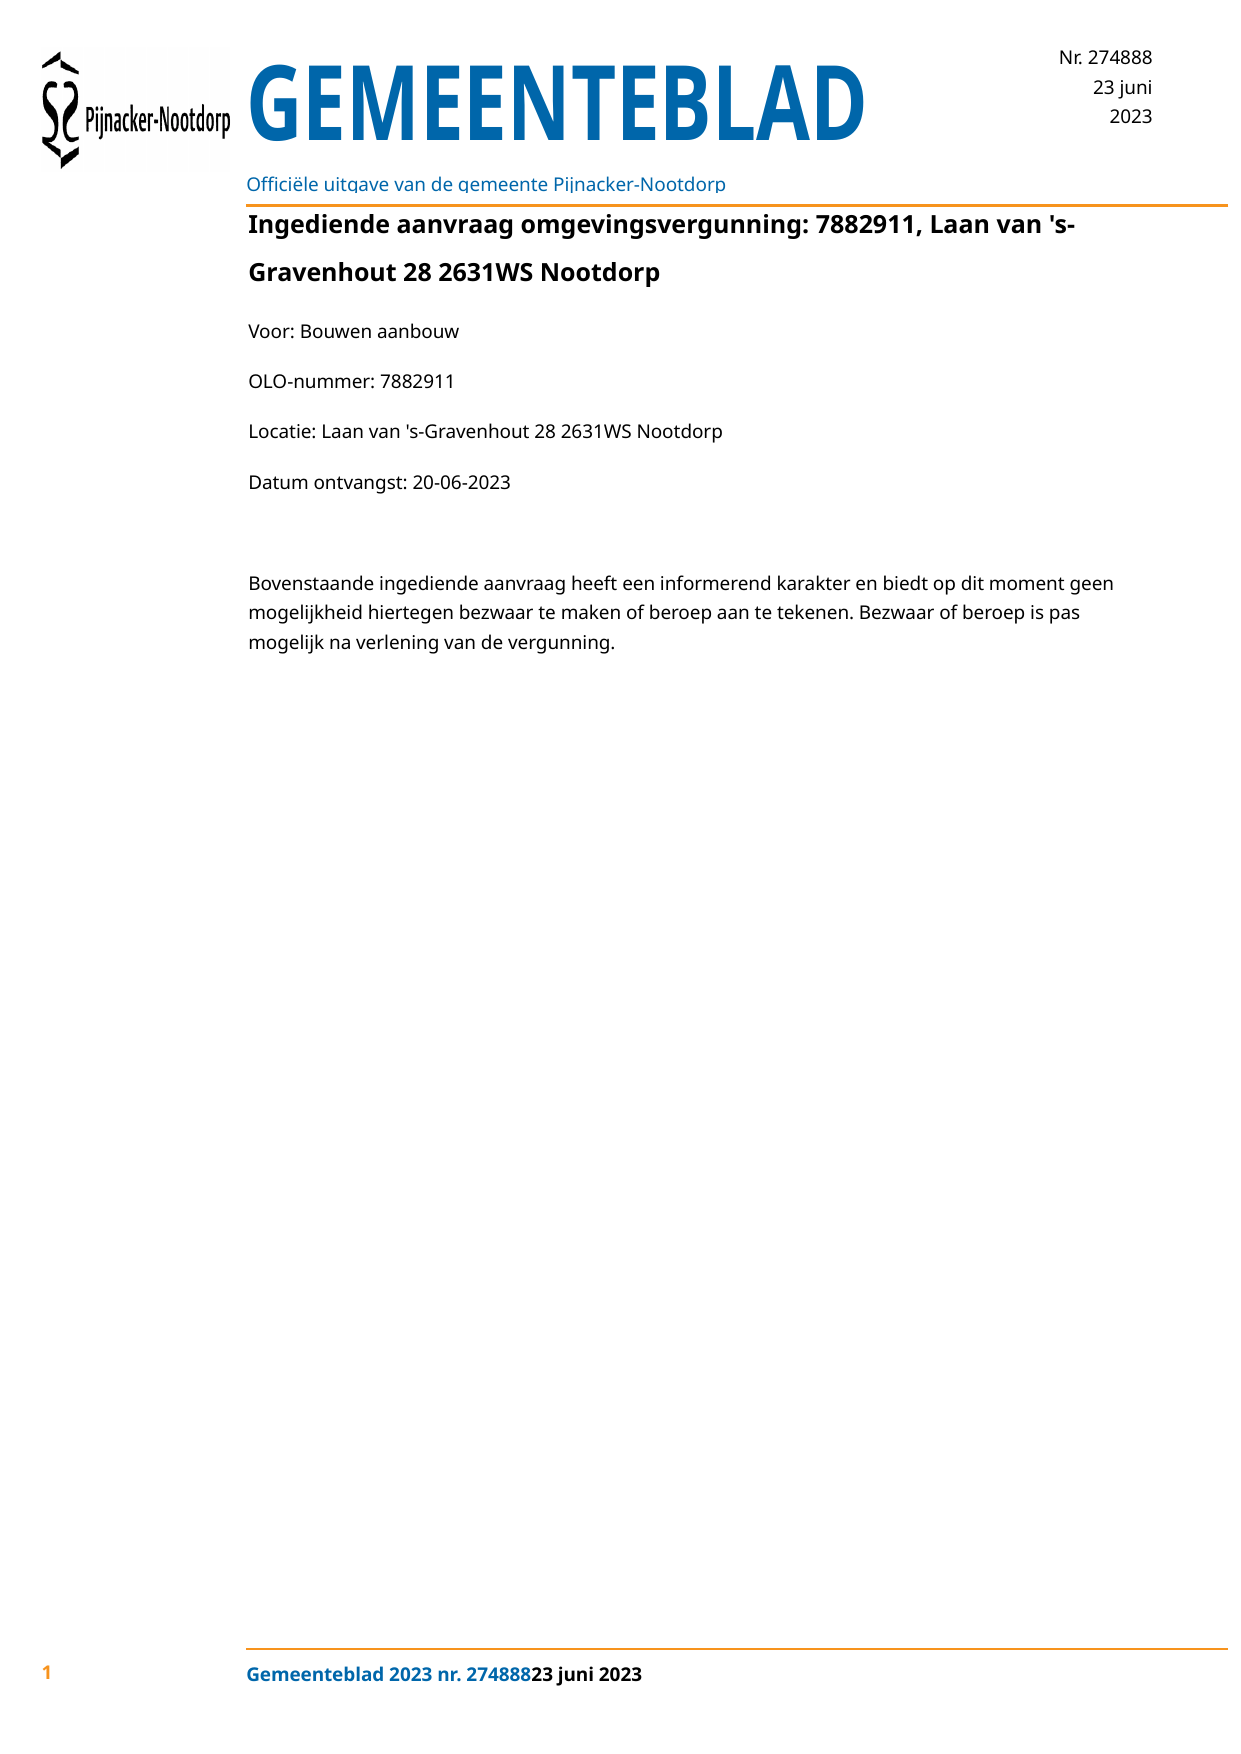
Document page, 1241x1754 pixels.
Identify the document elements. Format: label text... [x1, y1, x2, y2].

text Bovenstaande ingediende aanvraag heeft een informerend karakter en biedt op dit moment geen mogelijkheid hiertegen bezwaar te maken of beroep aan te tekenen. Bezwaar of beroep is pas mogelijk na verlening van de vergunning. [248, 570, 1152, 655]
text OLO-nummer: 7882911 [248, 368, 1152, 394]
text Datum ontvangst: 20-06-2023 [248, 469, 1152, 495]
text Locatie: Laan van 's-Gravenhout 28 2631WS Nootdorp [248, 419, 1152, 444]
text Voor: Bouwen aanbouw [248, 318, 1152, 344]
text Ingediende aanvraag omgevingsvergunning: 7882911, Laan van 's-Gravenhout 28 2631WS Nootdorp [248, 207, 1152, 288]
picture [41, 47, 231, 172]
